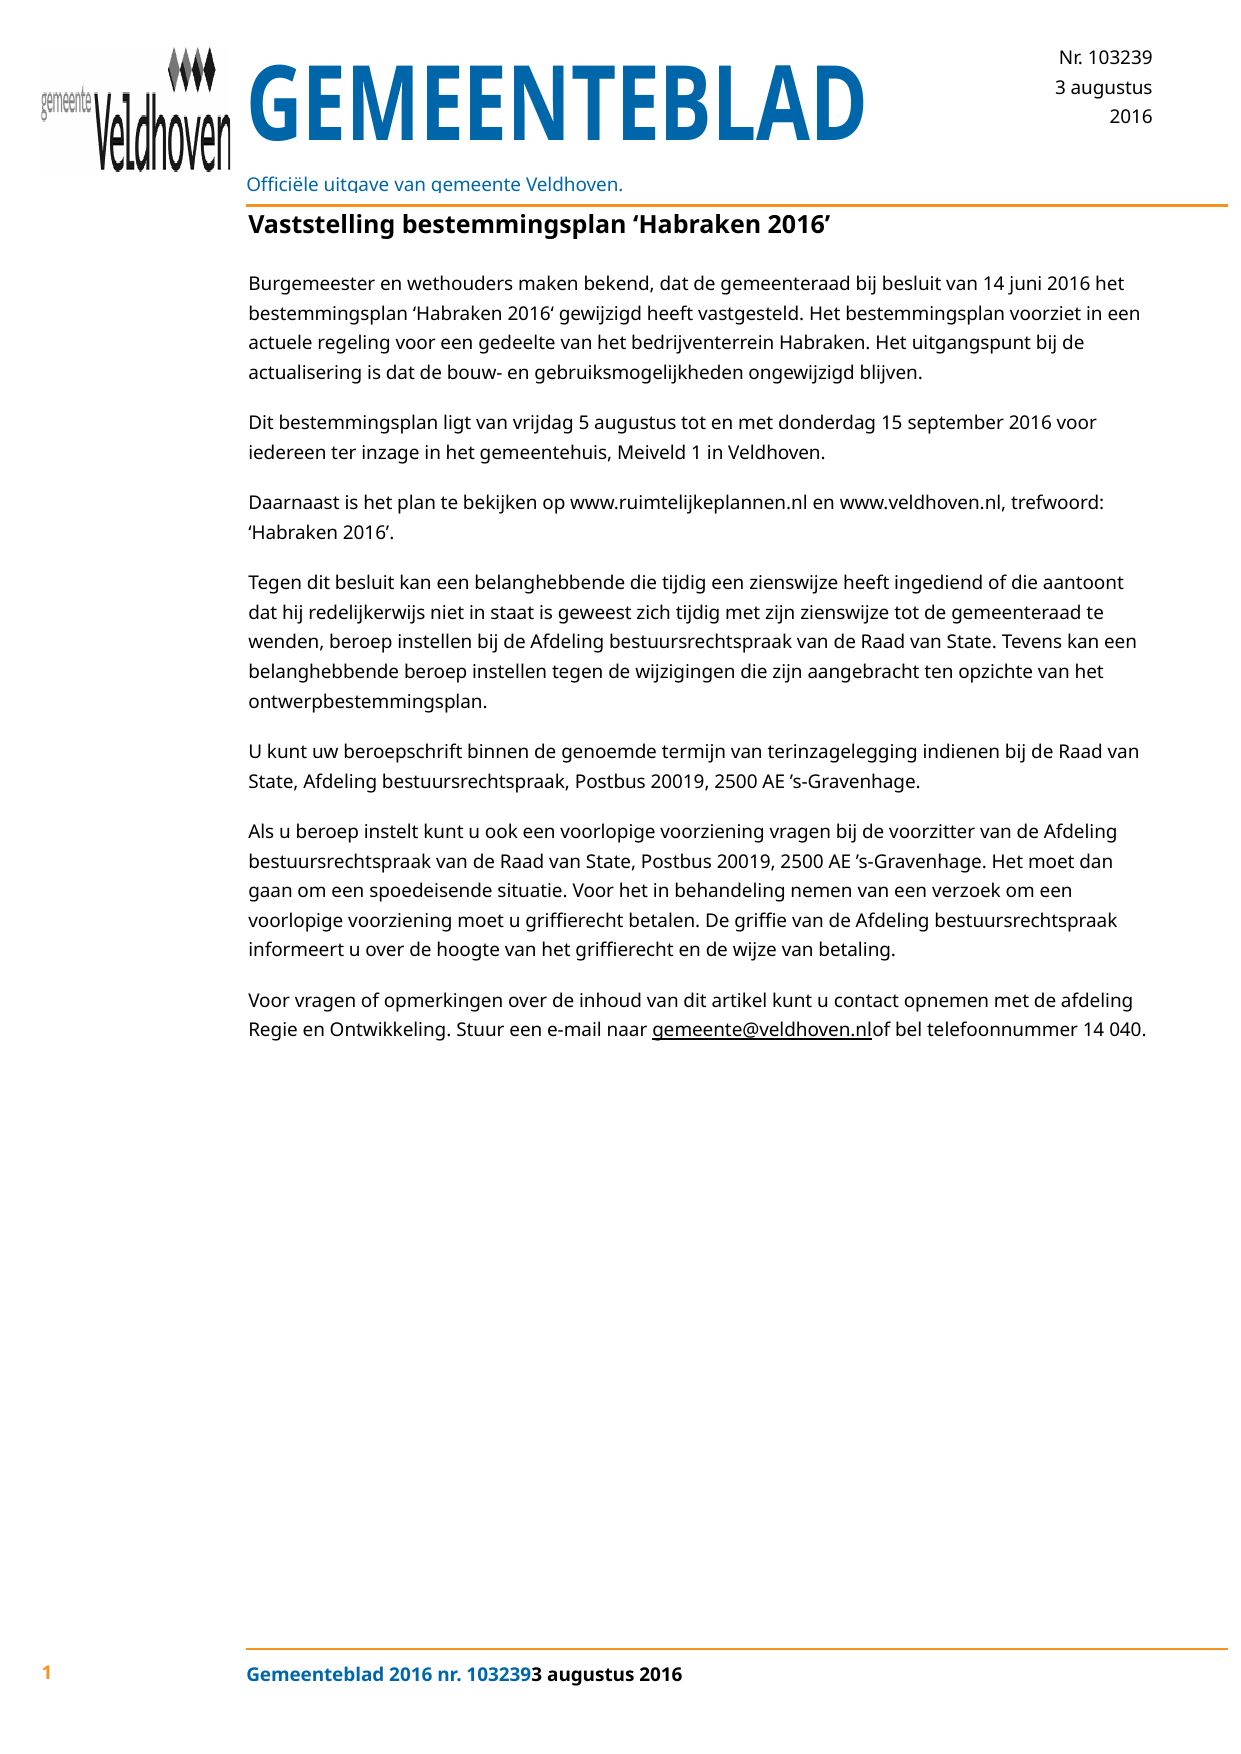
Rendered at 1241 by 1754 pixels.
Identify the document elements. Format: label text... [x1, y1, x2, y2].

text Als u beroep instelt kunt u ook een voorlopige voorziening vragen bij de voorzitter van de Afdeling bestuursrechtspraak van de Raad van State, Postbus 20019, 2500 AE ’s-Gravenhage. Het moet dan gaan om een spoedeisende situatie. Voor het in behandeling nemen van een verzoek om een voorlopige voorziening moet u griffierecht betalen. De griffie van de Afdeling bestuursrechtspraak informeert u over de hoogte van het griffierecht en de wijze van betaling. [248, 818, 1152, 962]
text Tegen dit besluit kan een belanghebbende die tijdig een zienswijze heeft ingediend of die aantoont dat hij redelijkerwijs niet in staat is geweest zich tijdig met zijn zienswijze tot de gemeenteraad te wenden, beroep instellen bij de Afdeling bestuursrechtspraak van de Raad van State. Tevens kan een belanghebbende beroep instellen tegen de wijzigingen die zijn aangebracht ten opzichte van het ontwerpbestemmingsplan. [248, 569, 1152, 713]
text Dit bestemmingsplan ligt van vrijdag 5 augustus tot en met donderdag 15 september 2016 voor iedereen ter inzage in het gemeentehuis, Meiveld 1 in Veldhoven. [248, 409, 1152, 465]
text Vaststelling bestemmingsplan ‘Habraken 2016’ [248, 207, 1152, 241]
text U kunt uw beroepschrift binnen de genoemde termijn van terinzagelegging indienen bij de Raad van State, Afdeling bestuursrechtspraak, Postbus 20019, 2500 AE ’s-Gravenhage. [248, 738, 1152, 793]
text Voor vragen of opmerkingen over de inhoud van dit artikel kunt u contact opnemen met de afdeling Regie en Ontwikkeling. Stuur een e-mail naar gemeente@veldhoven.nlof bel telefoonnummer 14 040. [248, 987, 1152, 1042]
picture [41, 47, 231, 172]
text Burgemeester en wethouders maken bekend, dat de gemeenteraad bij besluit van 14 juni 2016 het bestemmingsplan ‘Habraken 2016‘ gewijzigd heeft vastgesteld. Het bestemmingsplan voorziet in een actuele regeling voor een gedeelte van het bedrijventerrein Habraken. Het uitgangspunt bij de actualisering is dat de bouw- en gebruiksmogelijkheden ongewijzigd blijven. [248, 270, 1152, 385]
text Daarnaast is het plan te bekijken op www.ruimtelijkeplannen.nl en www.veldhoven.nl, trefwoord: ‘Habraken 2016’. [248, 489, 1152, 545]
